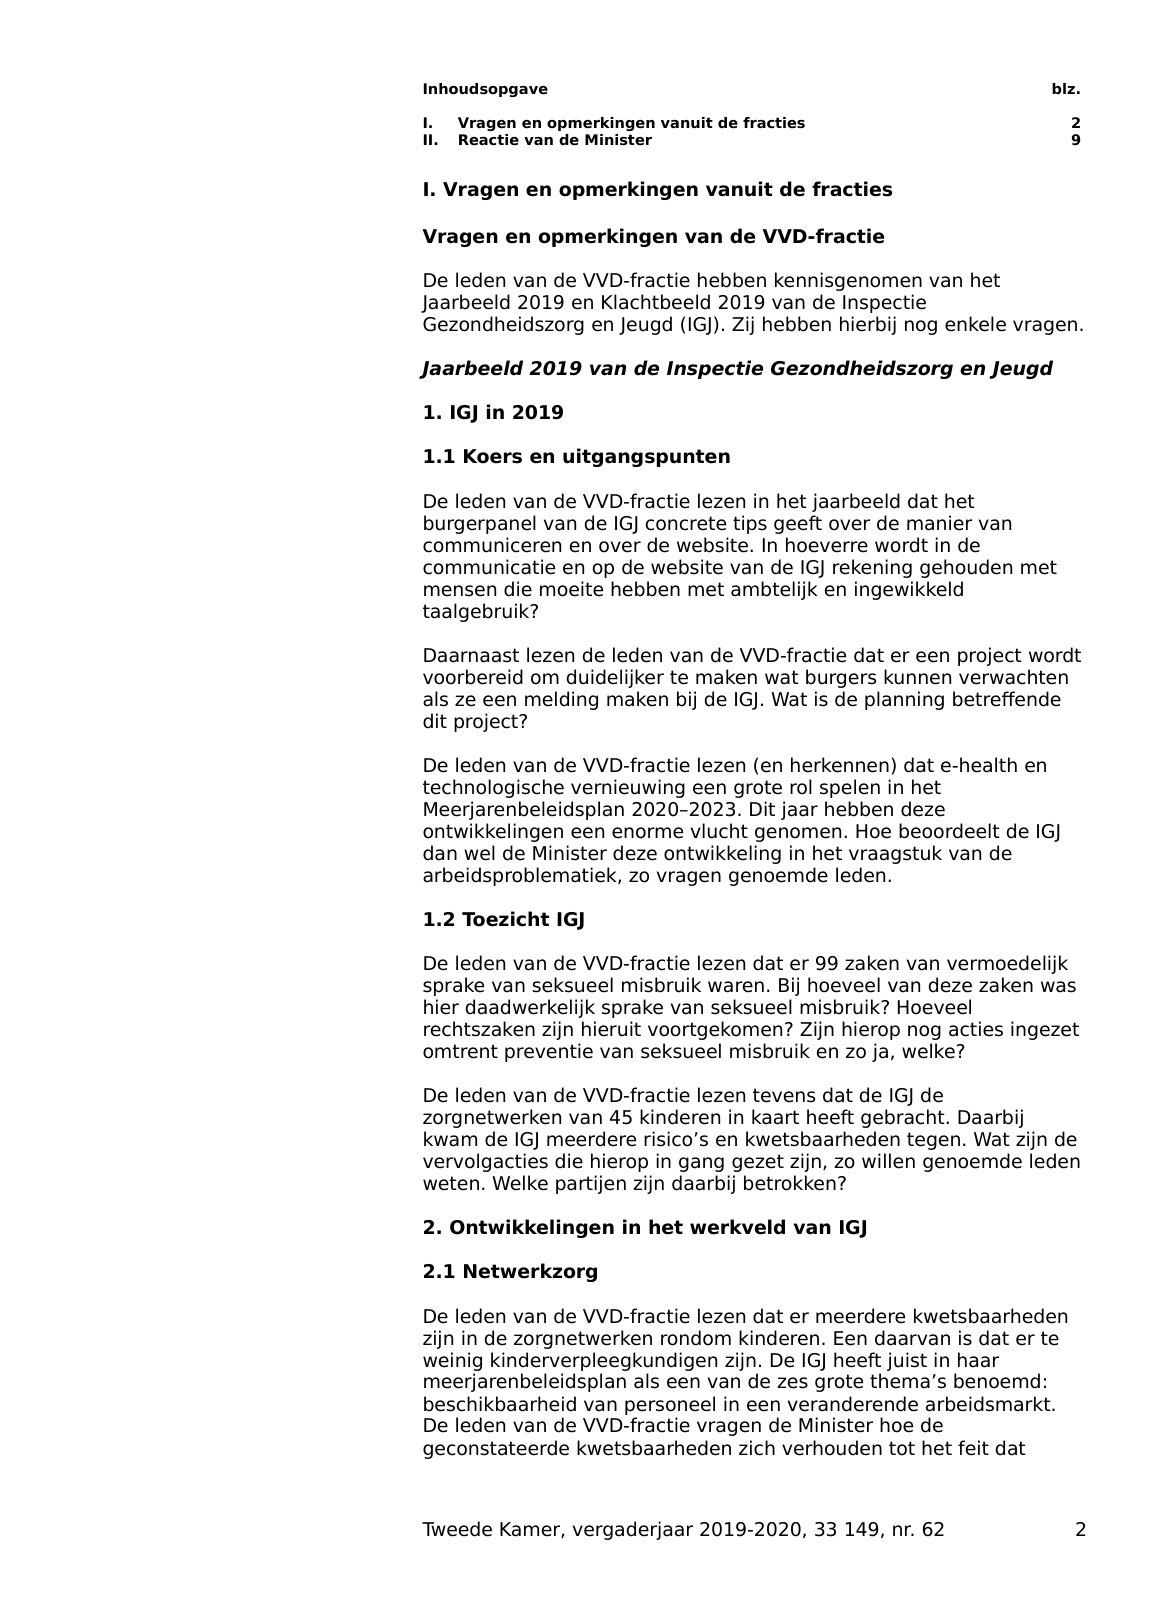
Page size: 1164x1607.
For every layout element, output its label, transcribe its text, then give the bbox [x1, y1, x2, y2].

subtitle 1.1 Koers en uitgangspunten [422, 446, 1087, 468]
table_header blz. [1028, 81, 1087, 98]
table_cell [422, 98, 452, 115]
subtitle 2. Ontwikkelingen in het werkveld van IGJ [422, 1217, 1087, 1239]
subtitle 1. IGJ in 2019 [422, 402, 1087, 424]
table_cell Vragen en opmerkingen vanuit de fracties [452, 115, 1028, 132]
text De leden van de VVD-fractie lezen dat er 99 zaken van vermoedelijk sprake van seksueel misbruik waren. Bij hoeveel van deze zaken was hier daadwerkelijk sprake van seksueel misbruik? Hoeveel rechtszaken zijn hieruit voortgekomen? Zijn hierop nog acties ingezet omtrent preventie van seksueel misbruik en zo ja, welke? [422, 953, 1087, 1063]
table_cell I. [422, 115, 452, 132]
table_cell II. [422, 132, 452, 149]
text De leden van de VVD-fractie lezen tevens dat de IGJ de zorgnetwerken van 45 kinderen in kaart heeft gebracht. Daarbij kwam de IGJ meerdere risico’s en kwetsbaarheden tegen. Wat zijn de vervolgacties die hierop in gang gezet zijn, zo willen genoemde leden weten. Welke partijen zijn daarbij betrokken? [422, 1085, 1087, 1195]
text De leden van de VVD-fractie lezen dat er meerdere kwetsbaarheden zijn in de zorgnetwerken rondom kinderen. Een daarvan is dat er te weinig kinderverpleegkundigen zijn. De IGJ heeft juist in haar meerjarenbeleidsplan als een van de zes grote thema’s benoemd: beschikbaarheid van personeel in een veranderende arbeidsmarkt. De leden van de VVD-fractie vragen de Minister hoe de geconstateerde kwetsbaarheden zich verhouden tot het feit dat [422, 1306, 1087, 1459]
text De leden van de VVD-fractie lezen in het jaarbeeld dat het burgerpanel van de IGJ concrete tips geeft over de manier van communiceren en over de website. In hoeverre wordt in de communicatie en op de website van de IGJ rekening gehouden met mensen die moeite hebben met ambtelijk en ingewikkeld taalgebruik? [422, 491, 1087, 622]
subtitle Vragen en opmerkingen van de VVD-fractie [422, 226, 1087, 248]
subtitle I. Vragen en opmerkingen vanuit de fracties [422, 179, 1087, 201]
subtitle 2.1 Netwerkzorg [422, 1261, 1087, 1283]
subtitle 1.2 Toezicht IGJ [422, 909, 1087, 931]
table_cell [452, 98, 1028, 115]
table_cell 2 [1028, 115, 1087, 132]
table_cell [1028, 98, 1087, 115]
table_header Inhoudsopgave [422, 81, 1028, 98]
text Daarnaast lezen de leden van de VVD-fractie dat er een project wordt voorbereid om duidelijker te maken wat burgers kunnen verwachten als ze een melding maken bij de IGJ. Wat is de planning betreffende dit project? [422, 645, 1087, 733]
subtitle Jaarbeeld 2019 van de Inspectie Gezondheidszorg en Jeugd [422, 358, 1087, 380]
text De leden van de VVD-fractie hebben kennisgenomen van het Jaarbeeld 2019 en Klachtbeeld 2019 van de Inspectie Gezondheidszorg en Jeugd (IGJ). Zij hebben hierbij nog enkele vragen. [422, 270, 1087, 336]
table_cell 9 [1028, 132, 1087, 149]
table_cell Reactie van de Minister [452, 132, 1028, 149]
text De leden van de VVD-fractie lezen (en herkennen) dat e-health en technologische vernieuwing een grote rol spelen in het Meerjarenbeleidsplan 2020–2023. Dit jaar hebben deze ontwikkelingen een enorme vlucht genomen. Hoe beoordeelt de IGJ dan wel de Minister deze ontwikkeling in het vraagstuk van de arbeidsproblematiek, zo vragen genoemde leden. [422, 755, 1087, 887]
